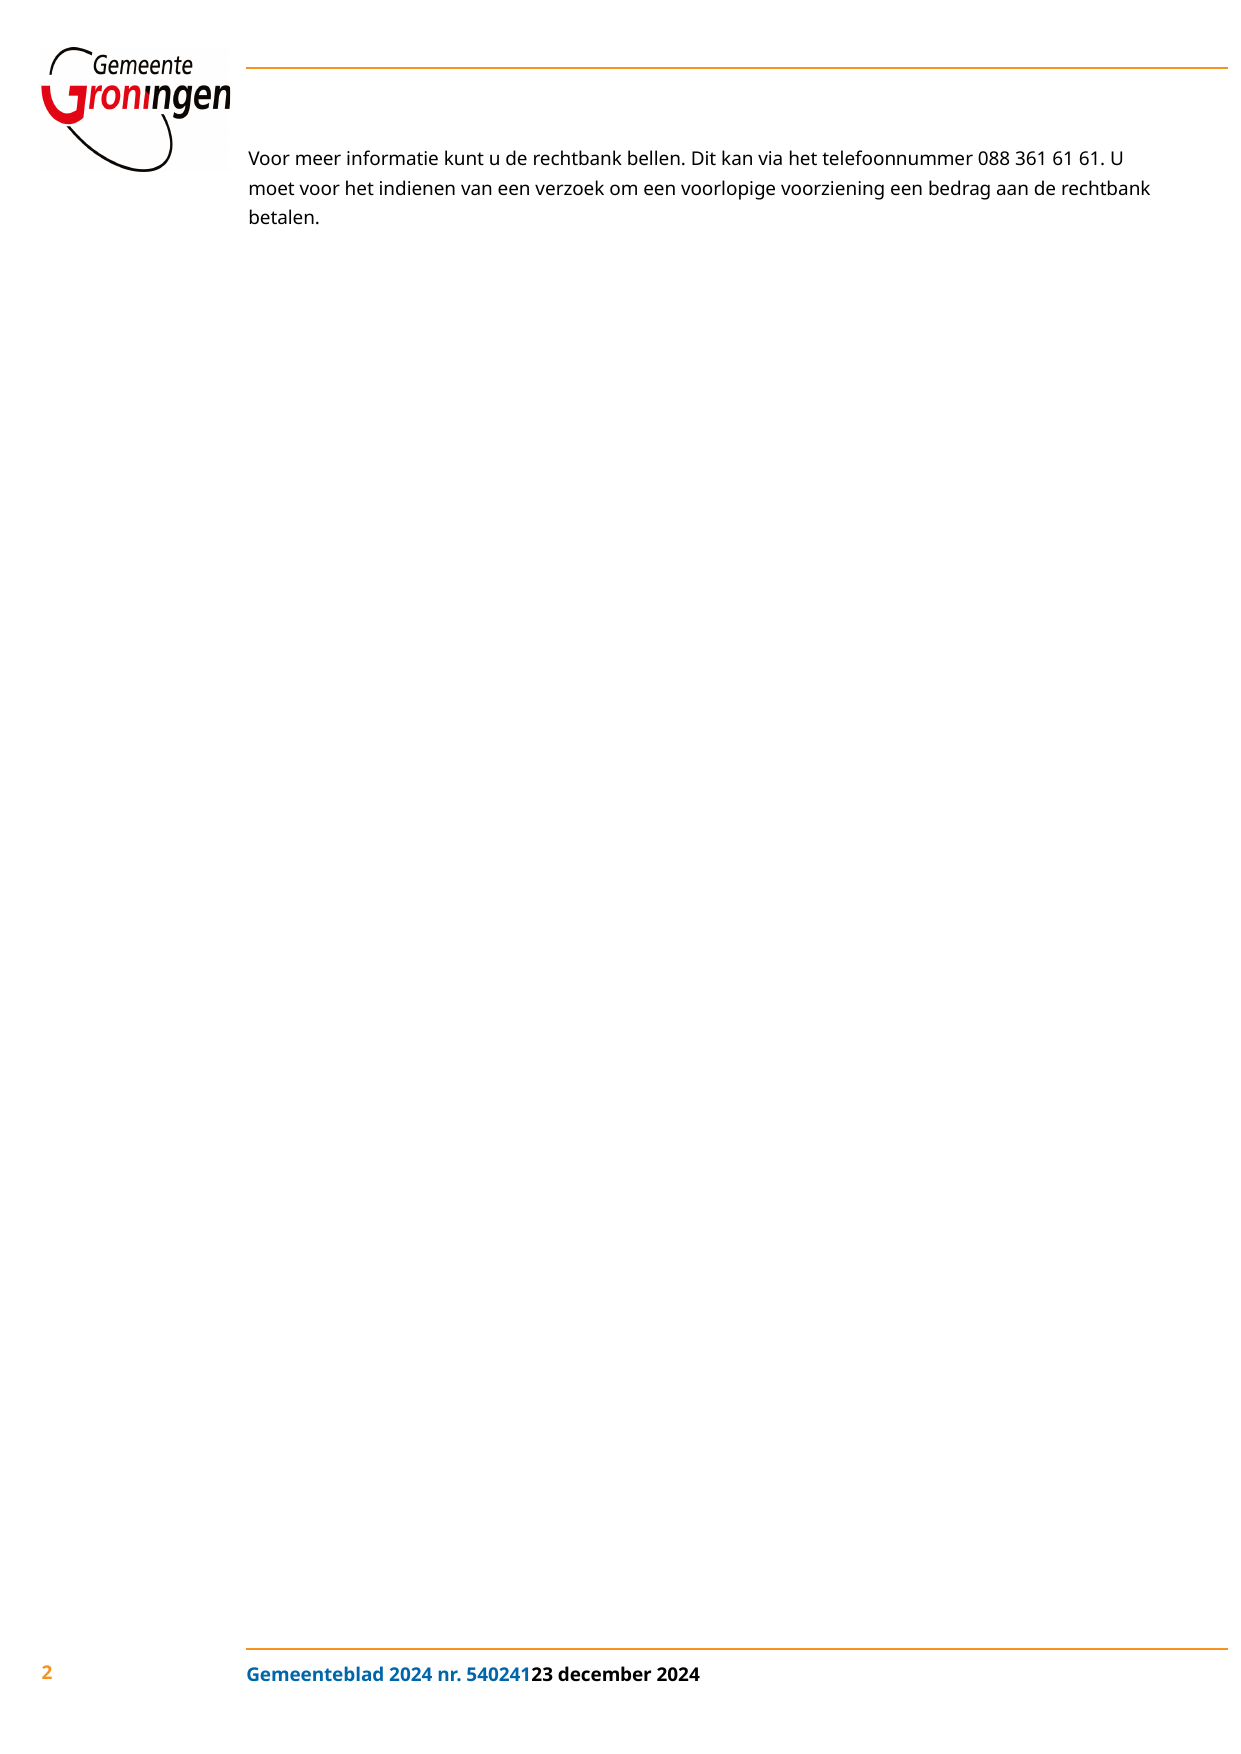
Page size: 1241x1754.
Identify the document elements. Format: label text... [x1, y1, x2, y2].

picture [41, 47, 231, 172]
text Voor meer informatie kunt u de rechtbank bellen. Dit kan via het telefoonnummer 088 361 61 61. U moet voor het indienen van een verzoek om een voorlopige voorziening een bedrag aan de rechtbank betalen. [248, 145, 1152, 230]
